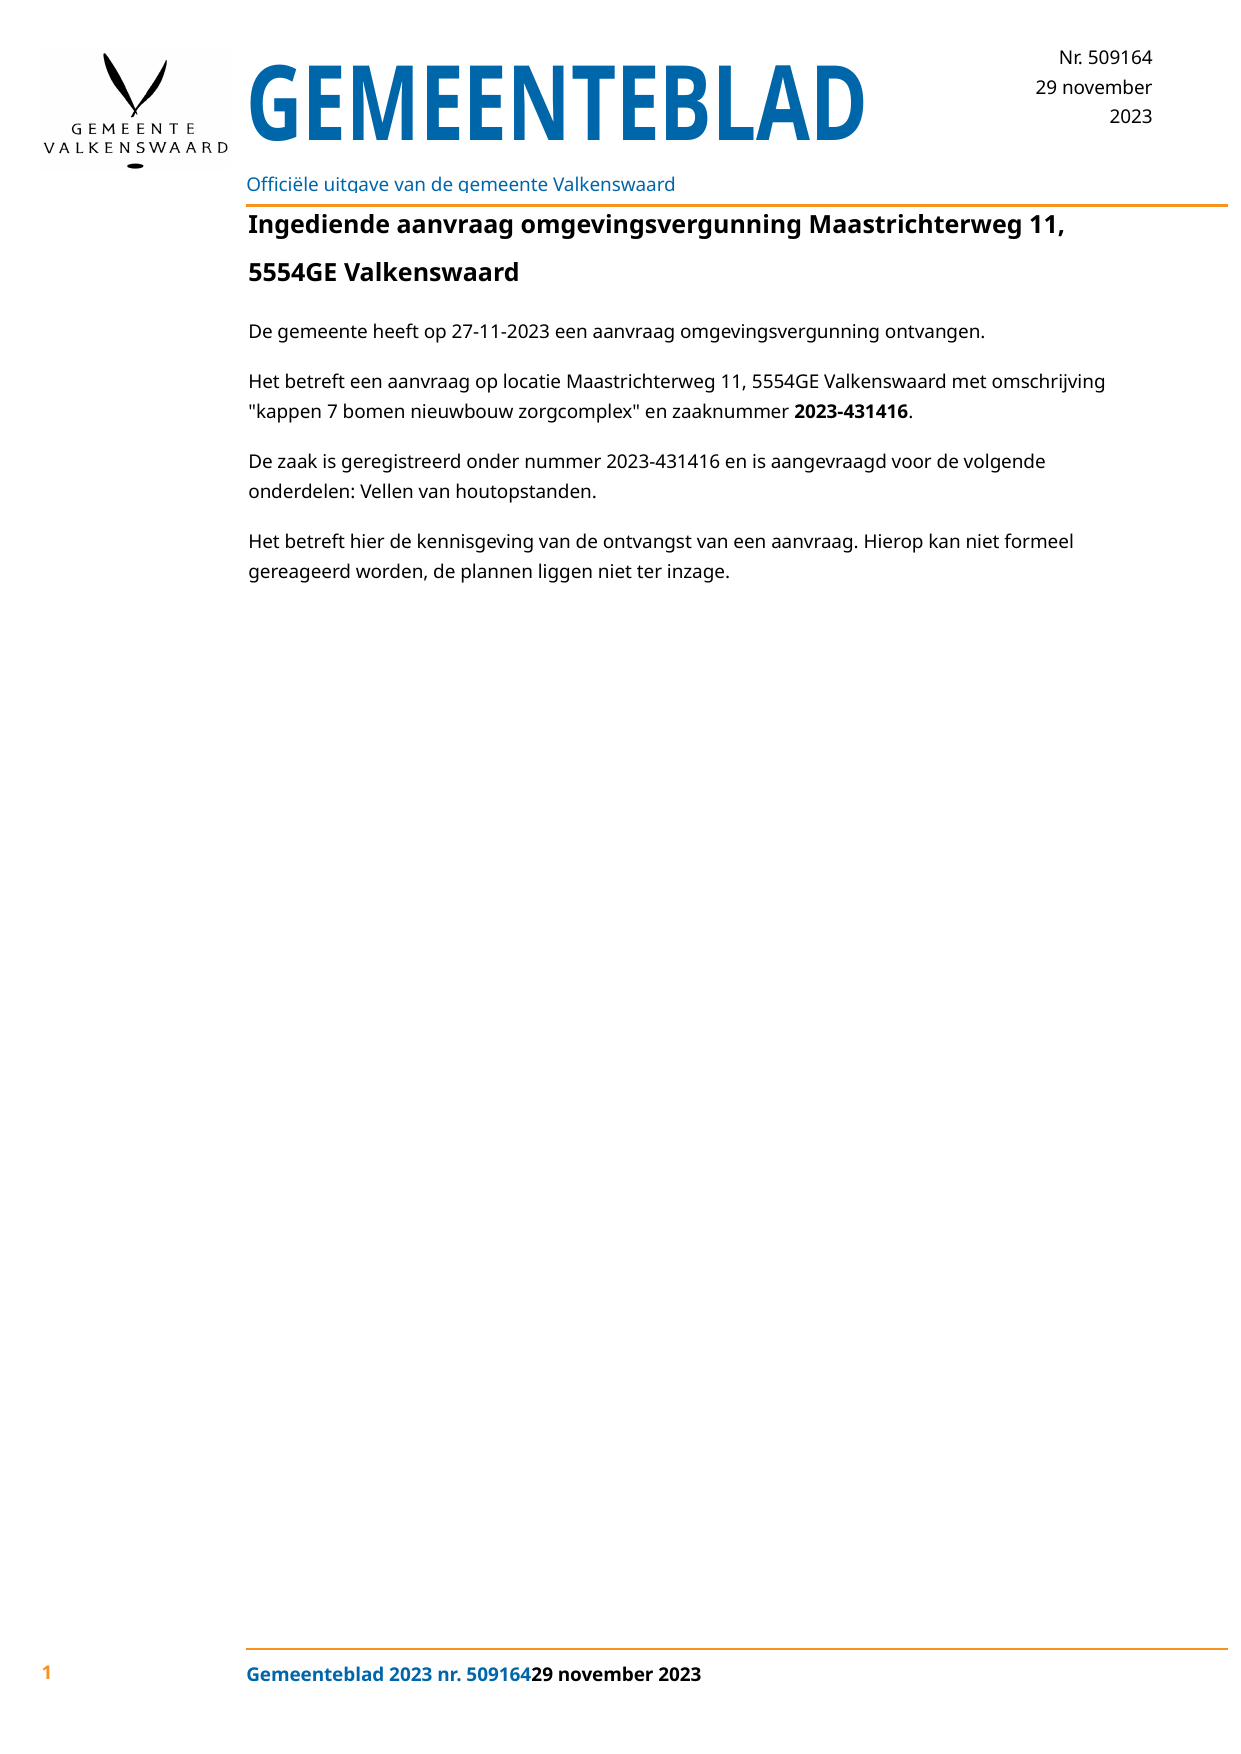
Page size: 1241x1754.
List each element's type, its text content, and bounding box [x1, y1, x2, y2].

text Het betreft een aanvraag op locatie Maastrichterweg 11, 5554GE Valkenswaard met omschrijving "kappen 7 bomen nieuwbouw zorgcomplex" en zaaknummer 2023-431416. [248, 368, 1152, 424]
text Het betreft hier de kennisgeving van de ontvangst van een aanvraag. Hierop kan niet formeel gereageerd worden, de plannen liggen niet ter inzage. [248, 528, 1152, 584]
text Ingediende aanvraag omgevingsvergunning Maastrichterweg 11, 5554GE Valkenswaard [248, 207, 1152, 288]
picture [41, 47, 231, 172]
text De zaak is geregistreerd onder nummer 2023-431416 en is aangevraagd voor de volgende onderdelen: Vellen van houtopstanden. [248, 448, 1152, 504]
text De gemeente heeft op 27-11-2023 een aanvraag omgevingsvergunning ontvangen. [248, 318, 1152, 344]
